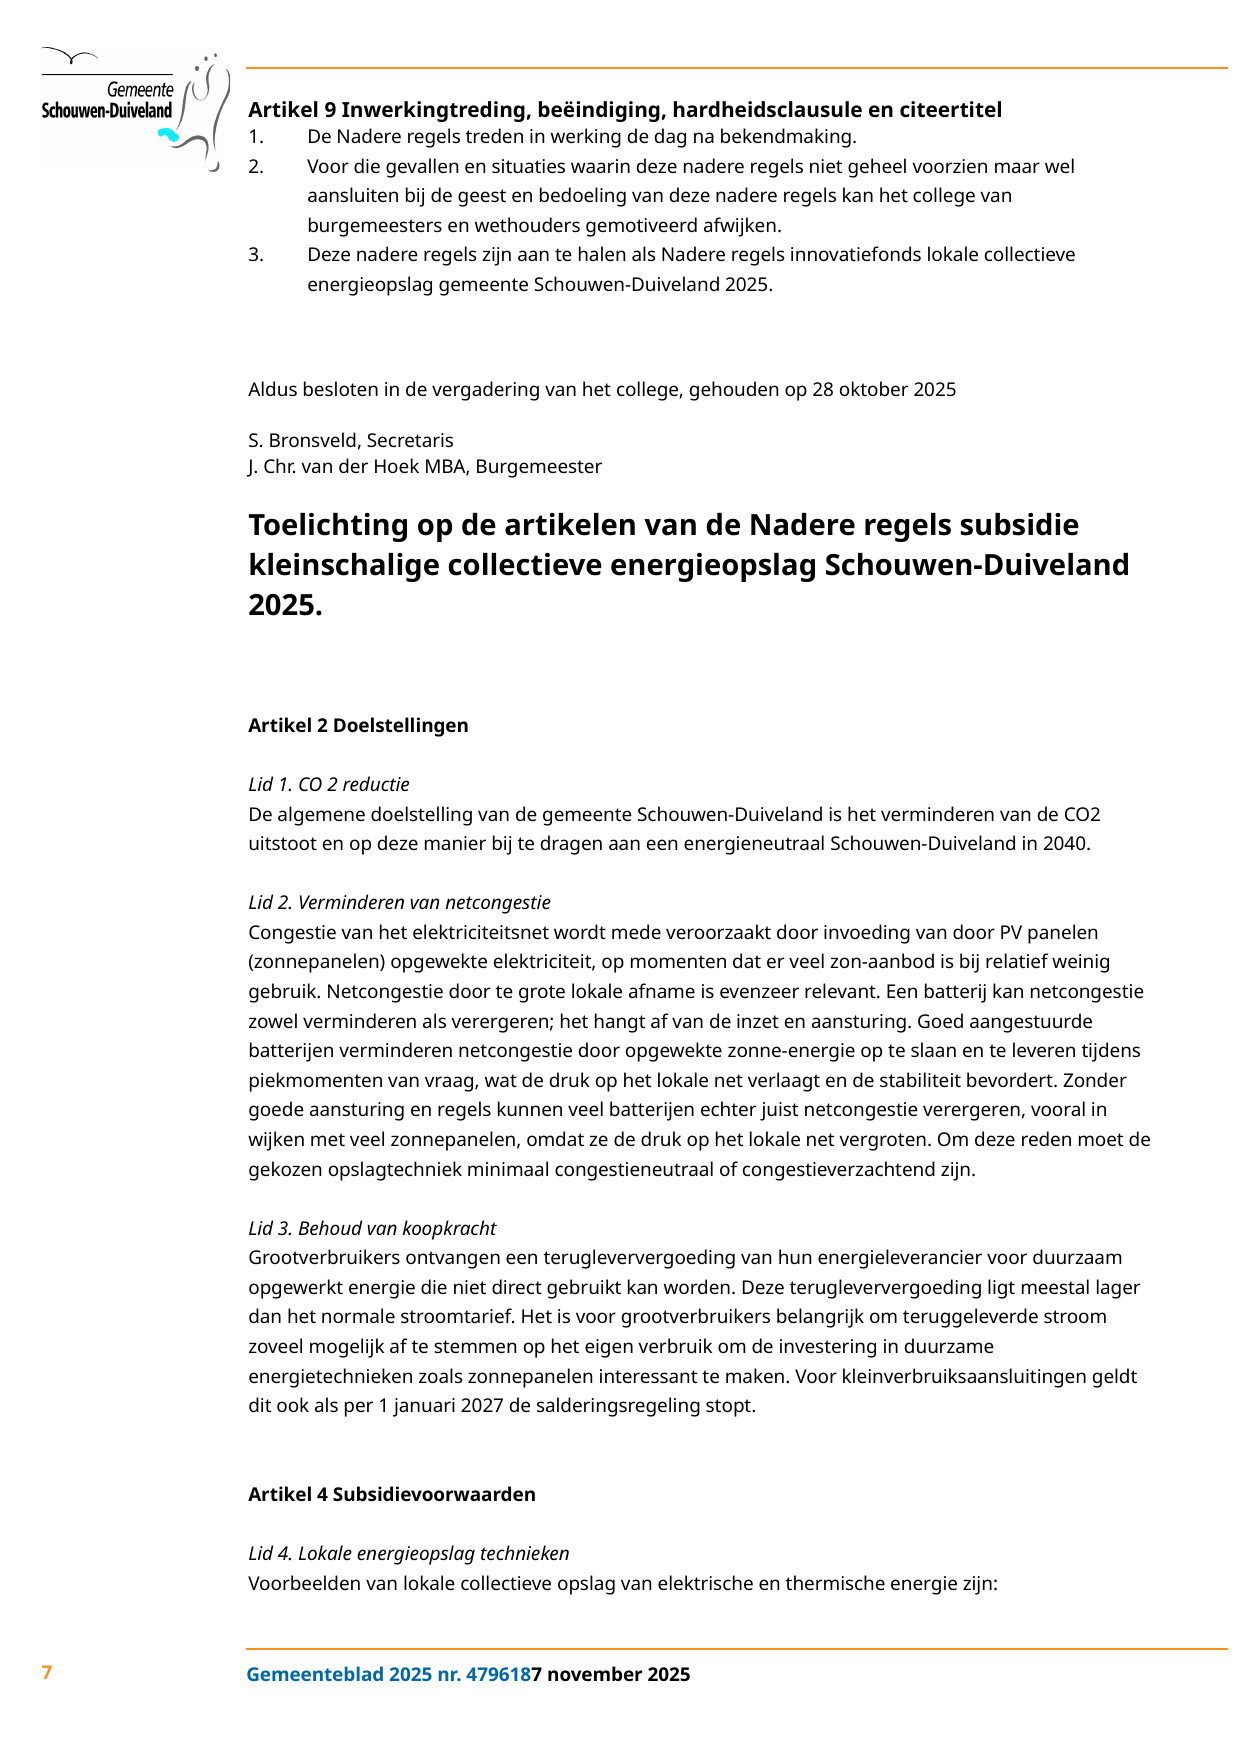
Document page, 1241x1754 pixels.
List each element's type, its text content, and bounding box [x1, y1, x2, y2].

text Artikel 2 Doelstellingen [248, 712, 1152, 738]
list De Nadere regels treden in werking de dag na bekendmaking. [248, 123, 1152, 149]
text Artikel 9 Inwerkingtreding, beëindiging, hardheidsclausule en citeertitel [248, 95, 1152, 123]
text Artikel 4 Subsidievoorwaarden [248, 1481, 1152, 1507]
text S. Bronsveld, Secretaris [248, 427, 1152, 453]
list Voor die gevallen en situaties waarin deze nadere regels niet geheel voorzien maar wel aansluiten bij de geest en bedoeling van deze nadere regels kan het college van burgemeesters en wethouders gemotiveerd afwijken. [248, 153, 1152, 238]
text Aldus besloten in de vergadering van het college, gehouden op 28 oktober 2025 [248, 376, 1152, 402]
text J. Chr. van der Hoek MBA, Burgemeester [248, 453, 1152, 479]
text Congestie van het elektriciteitsnet wordt mede veroorzaakt door invoeding van door PV panelen (zonnepanelen) opgewekte elektriciteit, op momenten dat er veel zon-aanbod is bij relatief weinig gebruik. Netcongestie door te grote lokale afname is evenzeer relevant. Een batterij kan netcongestie zowel verminderen als verergeren; het hangt af van de inzet en aansturing. Goed aangestuurde batterijen verminderen netcongestie door opgewekte zonne-energie op te slaan en te leveren tijdens piekmomenten van vraag, wat de druk op het lokale net verlaagt en de stabiliteit bevordert. Zonder goede aansturing en regels kunnen veel batterijen echter juist netcongestie verergeren, vooral in wijken met veel zonnepanelen, omdat ze de druk op het lokale net vergroten. Om deze reden moet de gekozen opslagtechniek minimaal congestieneutraal of congestieverzachtend zijn. [248, 919, 1152, 1181]
list Deze nadere regels zijn aan te halen als Nadere regels innovatiefonds lokale collectieve energieopslag gemeente Schouwen-Duiveland 2025. [248, 242, 1152, 297]
text Lid 3. Behoud van koopkracht [248, 1215, 1152, 1241]
text Voorbeelden van lokale collectieve opslag van elektrische en thermische energie zijn: [248, 1570, 1152, 1596]
picture [41, 47, 231, 172]
text Grootverbruikers ontvangen een terugleververgoeding van hun energieleverancier voor duurzaam opgewerkt energie die niet direct gebruikt kan worden. Deze terugleververgoeding ligt meestal lager dan het normale stroomtarief. Het is voor grootverbruikers belangrijk om teruggeleverde stroom zoveel mogelijk af te stemmen op het eigen verbruik om de investering in duurzame energietechnieken zoals zonnepanelen interessant te maken. Voor kleinverbruiksaansluitingen geldt dit ook als per 1 januari 2027 de salderingsregeling stopt. [248, 1244, 1152, 1418]
text Lid 1. CO 2 reductie [248, 771, 1152, 797]
text Lid 4. Lokale energieopslag technieken [248, 1540, 1152, 1566]
text De algemene doelstelling van de gemeente Schouwen-Duiveland is het verminderen van de CO2 uitstoot en op deze manier bij te dragen aan een energieneutraal Schouwen-Duiveland in 2040. [248, 801, 1152, 856]
text Toelichting op de artikelen van de Nadere regels subsidie kleinschalige collectieve energieopslag Schouwen-Duiveland 2025. [248, 504, 1152, 624]
text Lid 2. Verminderen van netcongestie [248, 889, 1152, 915]
